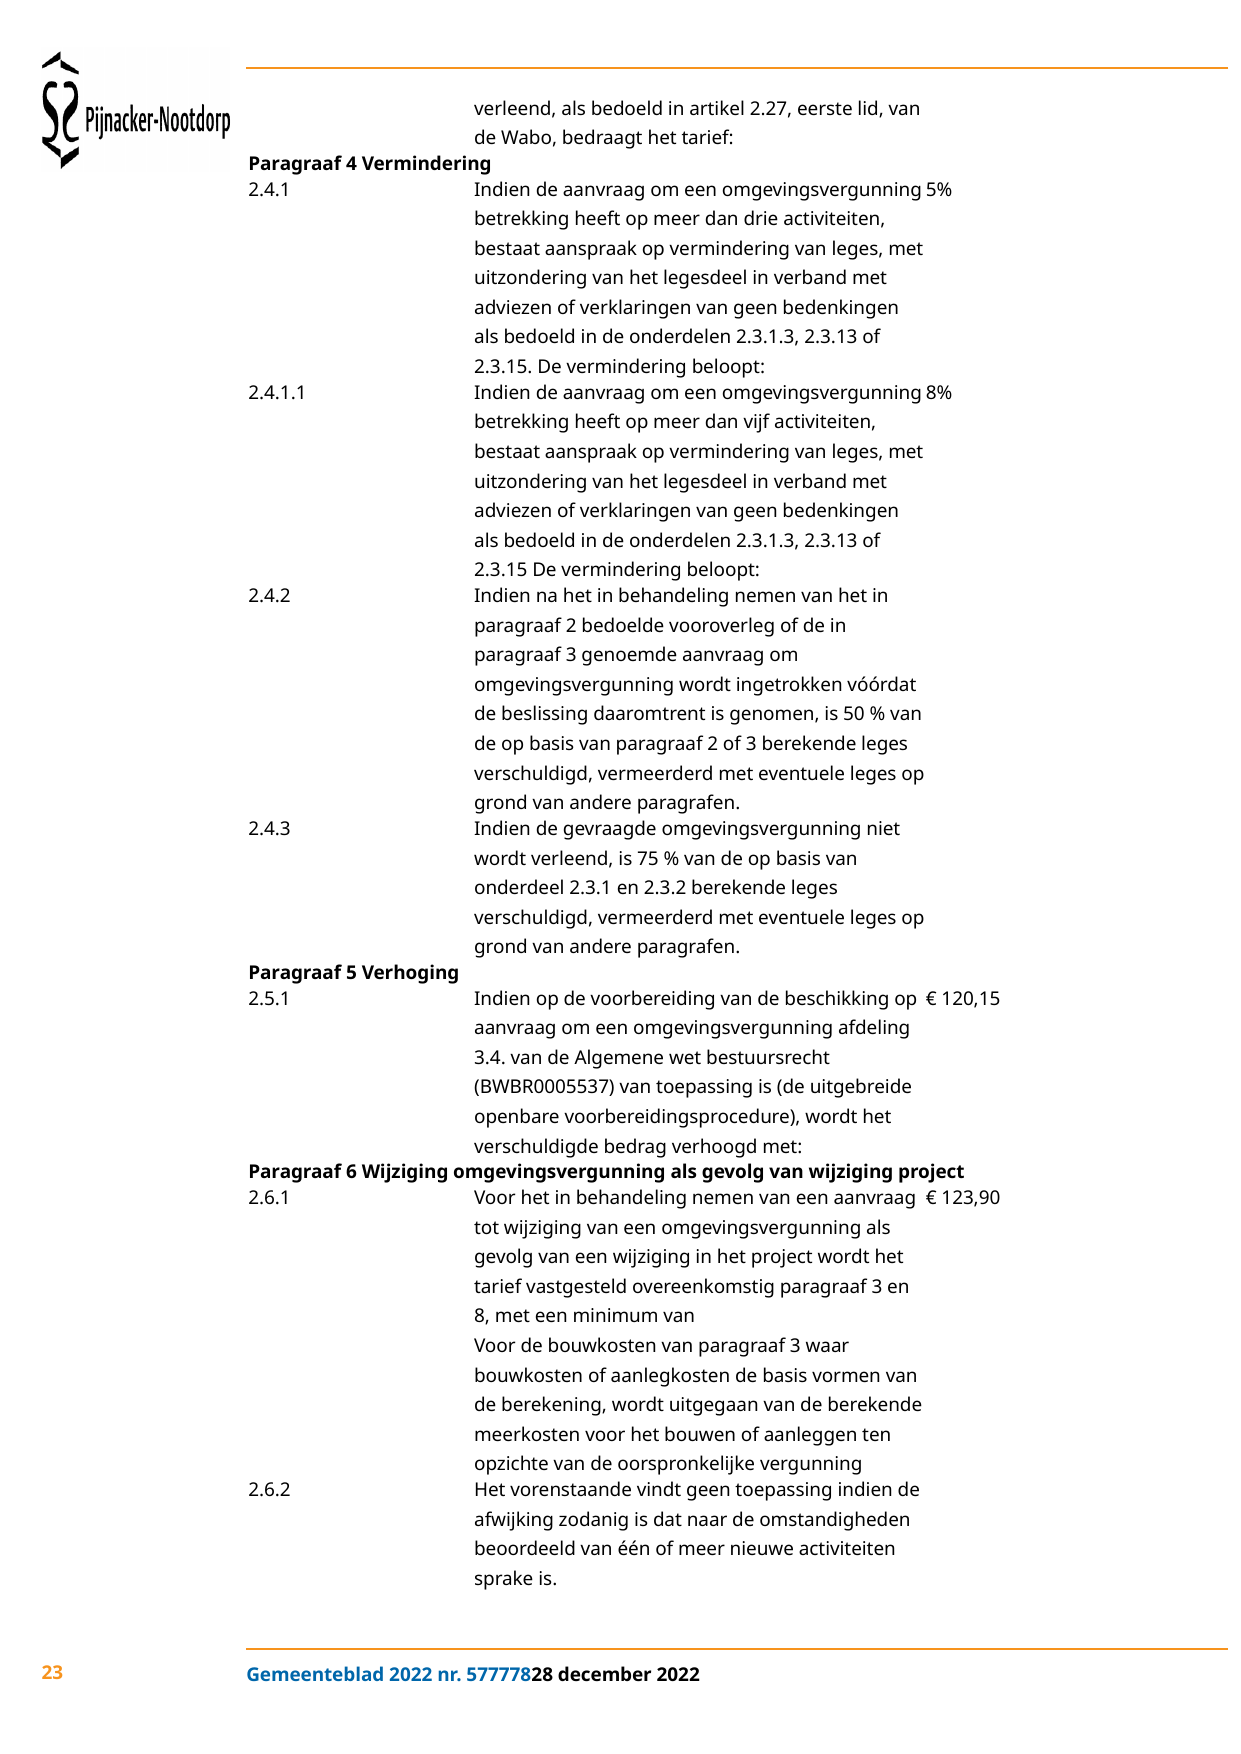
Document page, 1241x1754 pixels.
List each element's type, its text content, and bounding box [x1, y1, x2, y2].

table_cell 2.6.2 [248, 1476, 474, 1591]
picture [41, 47, 231, 172]
table_cell Indien de gevraagde omgevingsvergunning niet wordt verleend, is 75 % van de op basis van onderdeel 2.3.1 en 2.3.2 berekende leges verschuldigd, vermeerderd met eventuele leges op grond van andere paragrafen. [474, 815, 926, 959]
table_cell 2.4.1.1 [248, 379, 474, 582]
table_cell [248, 95, 474, 150]
table_cell 8% [926, 379, 1152, 582]
table_cell Voor het in behandeling nemen van een aanvraag tot wijziging van een omgevingsvergunning als gevolg van een wijziging in het project wordt het tarief vastgesteld overeenkomstig paragraaf 3 en 8, met een minimum van Voor de bouwkosten van paragraaf 3 waar bouwkosten of aanlegkosten de basis vormen van de berekening, wordt uitgegaan van de berekende meerkosten voor het bouwen of aanleggen ten opzichte van de oorspronkelijke vergunning [474, 1184, 926, 1476]
table_cell Indien de aanvraag om een omgevingsvergunning betrekking heeft op meer dan vijf activiteiten, bestaat aanspraak op vermindering van leges, met uitzondering van het legesdeel in verband met adviezen of verklaringen van geen bedenkingen als bedoeld in de onderdelen 2.3.1.3, 2.3.13 of 2.3.15 De vermindering beloopt: [474, 379, 926, 582]
table_cell 2.4.3 [248, 815, 474, 959]
table_cell Paragraaf 6 Wijziging omgevingsvergunning als gevolg van wijziging project [248, 1159, 1152, 1184]
table_cell Het vorenstaande vindt geen toepassing indien de afwijking zodanig is dat naar de omstandigheden beoordeeld van één of meer nieuwe activiteiten sprake is. [474, 1476, 926, 1591]
table_cell € 123,90 [926, 1184, 1152, 1476]
table_cell 5% [926, 176, 1152, 379]
table_cell € 120,15 [926, 985, 1152, 1158]
table_cell [926, 815, 1152, 959]
table_cell Indien op de voorbereiding van de beschikking op aanvraag om een omgevingsvergunning afdeling 3.4. van de Algemene wet bestuursrecht (BWBR0005537) van toepassing is (de uitgebreide openbare voorbereidingsprocedure), wordt het verschuldigde bedrag verhoogd met: [474, 985, 926, 1158]
table_cell 2.4.2 [248, 582, 474, 815]
table_cell [926, 582, 1152, 815]
table_cell verleend, als bedoeld in artikel 2.27, eerste lid, van de Wabo, bedraagt het tarief: [474, 95, 926, 150]
table_cell Paragraaf 4 Vermindering [248, 150, 1152, 176]
table_cell Indien na het in behandeling nemen van het in paragraaf 2 bedoelde vooroverleg of de in paragraaf 3 genoemde aanvraag om omgevingsvergunning wordt ingetrokken vóórdat de beslissing daaromtrent is genomen, is 50 % van de op basis van paragraaf 2 of 3 berekende leges verschuldigd, vermeerderd met eventuele leges op grond van andere paragrafen. [474, 582, 926, 815]
table_cell 2.5.1 [248, 985, 474, 1158]
table_cell Paragraaf 5 Verhoging [248, 959, 1152, 985]
table_cell [926, 1476, 1152, 1591]
table_cell [926, 95, 1152, 150]
table_cell Indien de aanvraag om een omgevingsvergunning betrekking heeft op meer dan drie activiteiten, bestaat aanspraak op vermindering van leges, met uitzondering van het legesdeel in verband met adviezen of verklaringen van geen bedenkingen als bedoeld in de onderdelen 2.3.1.3, 2.3.13 of 2.3.15. De vermindering beloopt: [474, 176, 926, 379]
table_cell 2.6.1 [248, 1184, 474, 1476]
table_cell 2.4.1 [248, 176, 474, 379]
